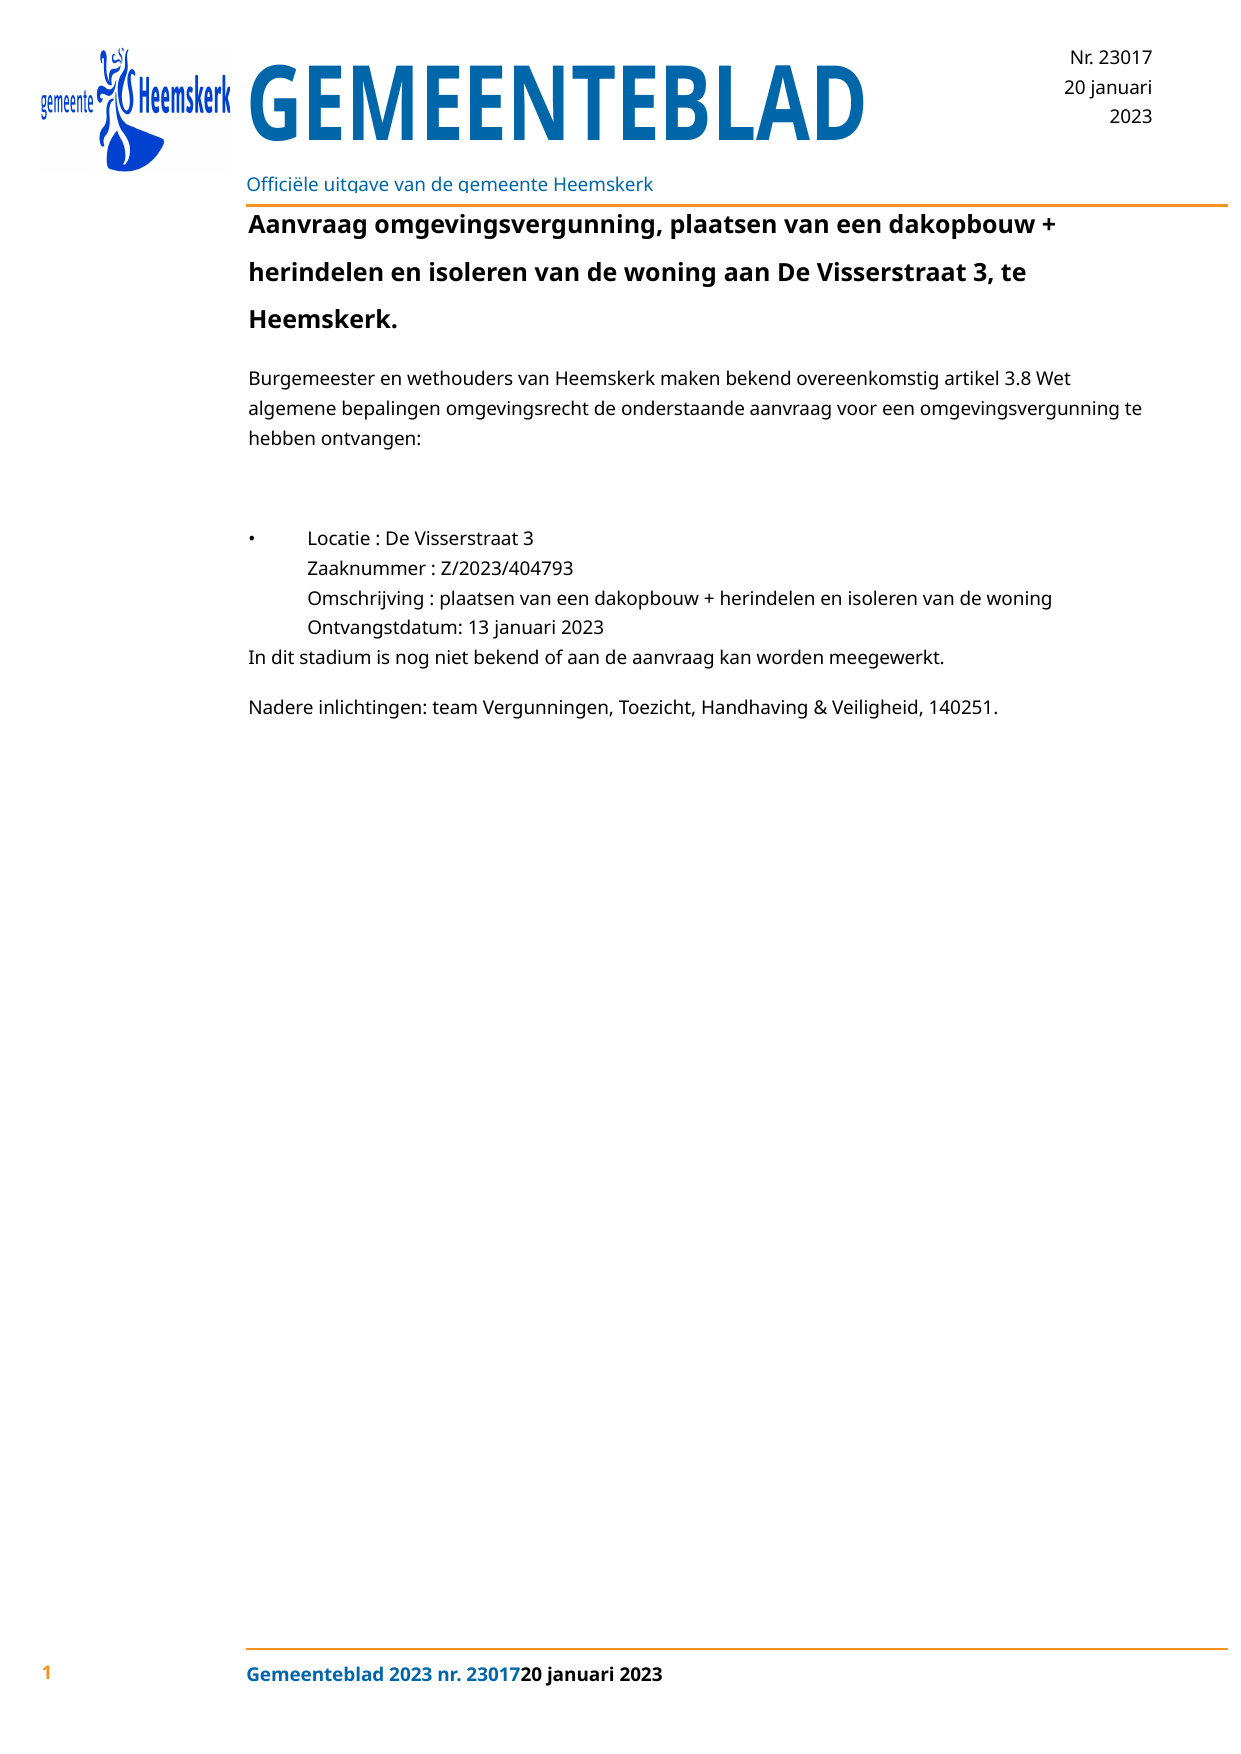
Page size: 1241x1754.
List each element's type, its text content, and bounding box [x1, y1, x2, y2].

text Nadere inlichtingen: team Vergunningen, Toezicht, Handhaving & Veiligheid, 140251. [248, 694, 1152, 720]
text In dit stadium is nog niet bekend of aan de aanvraag kan worden meegewerkt. [248, 644, 1152, 669]
list Ontvangstdatum: 13 januari 2023 [248, 614, 1152, 640]
list Omschrijving : plaatsen van een dakopbouw + herindelen en isoleren van de woning [248, 585, 1152, 610]
text Aanvraag omgevingsvergunning, plaatsen van een dakopbouw + herindelen en isoleren van de woning aan De Visserstraat 3, te Heemskerk. [248, 207, 1152, 336]
picture [41, 47, 231, 172]
list Locatie : De Visserstraat 3 [248, 526, 1152, 551]
text Burgemeester en wethouders van Heemskerk maken bekend overeenkomstig artikel 3.8 Wet algemene bepalingen omgevingsrecht de onderstaande aanvraag voor een omgevingsvergunning te hebben ontvangen: [248, 366, 1152, 450]
list Zaaknummer : Z/2023/404793 [248, 555, 1152, 581]
